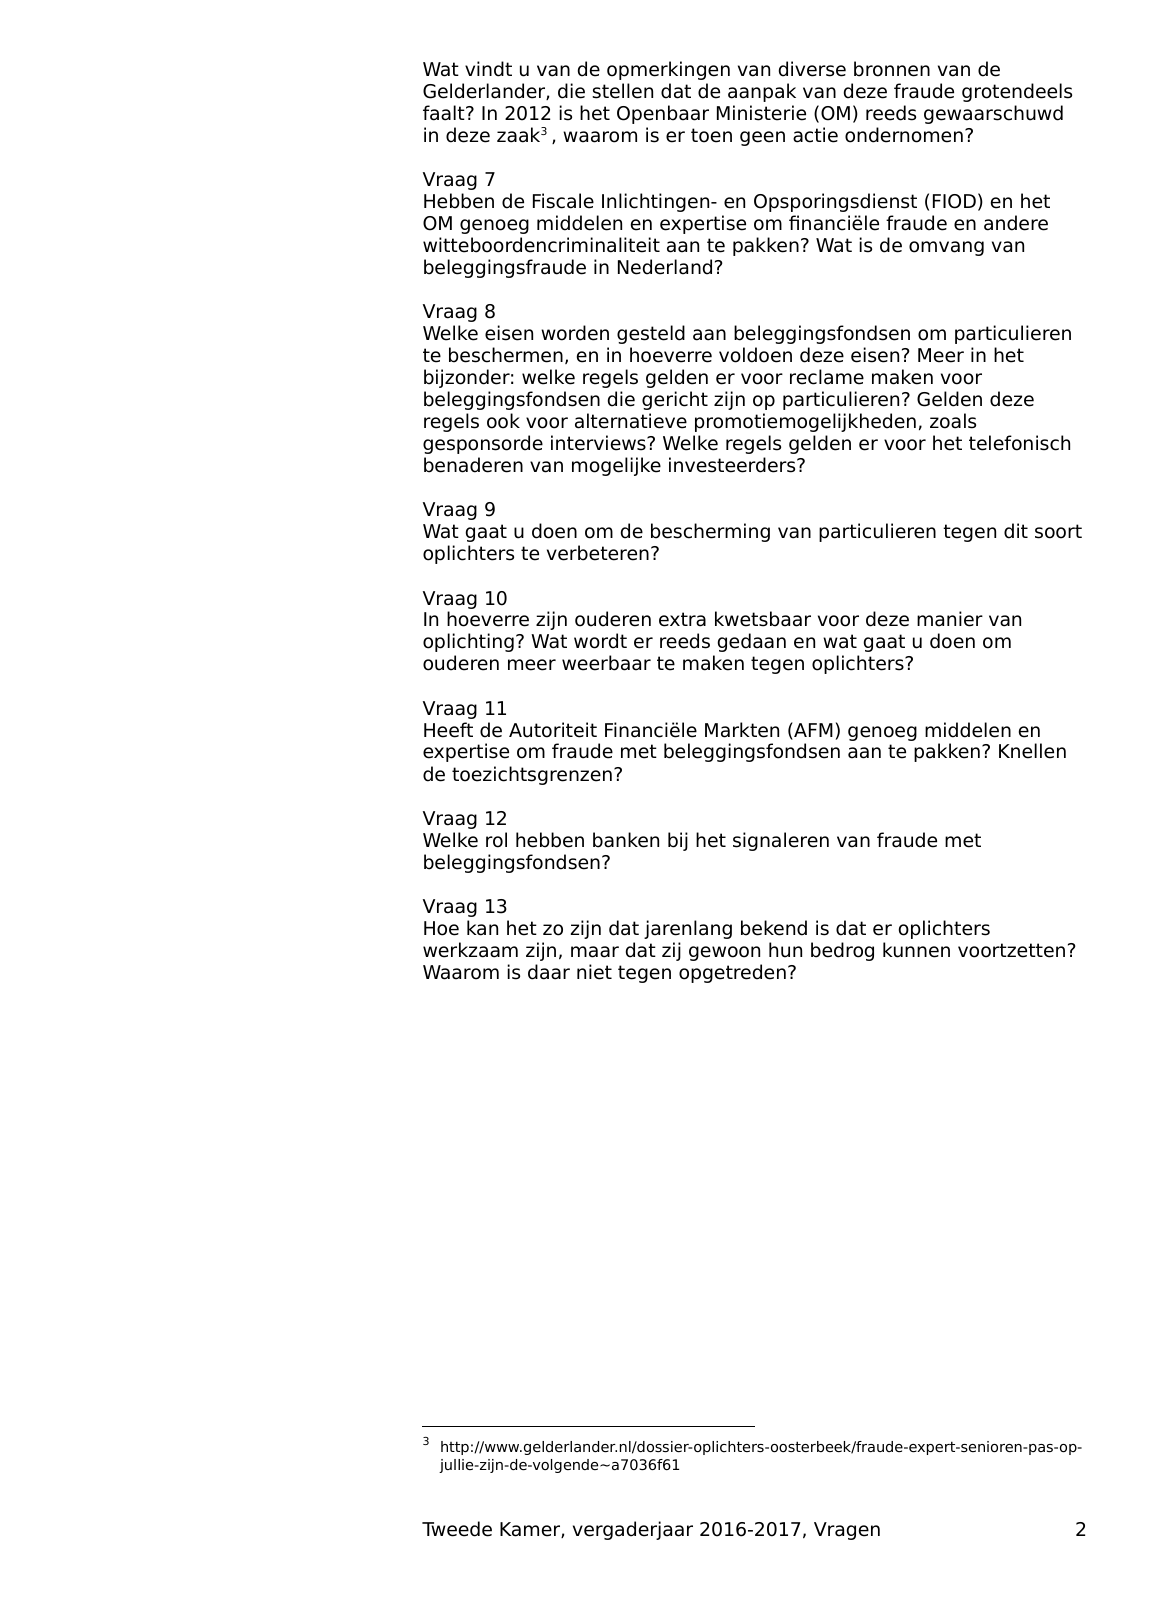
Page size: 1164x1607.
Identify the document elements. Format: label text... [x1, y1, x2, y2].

text Welke rol hebben banken bij het signaleren van fraude met beleggingsfondsen? [422, 829, 1087, 873]
text Vraag 9 [422, 499, 1087, 521]
text Wat gaat u doen om de bescherming van particulieren tegen dit soort oplichters te verbeteren? [422, 521, 1087, 565]
text Vraag 12 [422, 808, 1087, 829]
text Wat vindt u van de opmerkingen van diverse bronnen van de Gelderlander, die stellen dat de aanpak van deze fraude grotendeels faalt? In 2012 is het Openbaar Ministerie (OM) reeds gewaarschuwd in deze zaak, waarom is er toen geen actie ondernomen? [422, 59, 1087, 147]
text Vraag 13 [422, 896, 1087, 918]
text Welke eisen worden gesteld aan beleggingsfondsen om particulieren te beschermen, en in hoeverre voldoen deze eisen? Meer in het bijzonder: welke regels gelden er voor reclame maken voor beleggingsfondsen die gericht zijn op particulieren? Gelden deze regels ook voor alternatieve promotiemogelijkheden, zoals gesponsorde interviews? Welke regels gelden er voor het telefonisch benaderen van mogelijke investeerders? [422, 323, 1087, 477]
text Hoe kan het zo zijn dat jarenlang bekend is dat er oplichters werkzaam zijn, maar dat zij gewoon hun bedrog kunnen voortzetten? Waarom is daar niet tegen opgetreden? [422, 918, 1087, 984]
text In hoeverre zijn ouderen extra kwetsbaar voor deze manier van oplichting? Wat wordt er reeds gedaan en wat gaat u doen om ouderen meer weerbaar te maken tegen oplichters? [422, 609, 1087, 675]
text Hebben de Fiscale Inlichtingen- en Opsporingsdienst (FIOD) en het OM genoeg middelen en expertise om financiële fraude en andere witteboordencriminaliteit aan te pakken? Wat is de omvang van beleggingsfraude in Nederland? [422, 191, 1087, 279]
text Vraag 7 [422, 169, 1087, 191]
text Vraag 11 [422, 697, 1087, 719]
text Heeft de Autoriteit Financiële Markten (AFM) genoeg middelen en expertise om fraude met beleggingsfondsen aan te pakken? Knellen de toezichtsgrenzen? [422, 719, 1087, 785]
text Vraag 10 [422, 587, 1087, 609]
text Vraag 8 [422, 301, 1087, 323]
text http://www.gelderlander.nl/dossier-oplichters-oosterbeek/fraude-expert-senioren-pas-op-jullie-zijn-de-volgende~a7036f61 [422, 1435, 1087, 1474]
